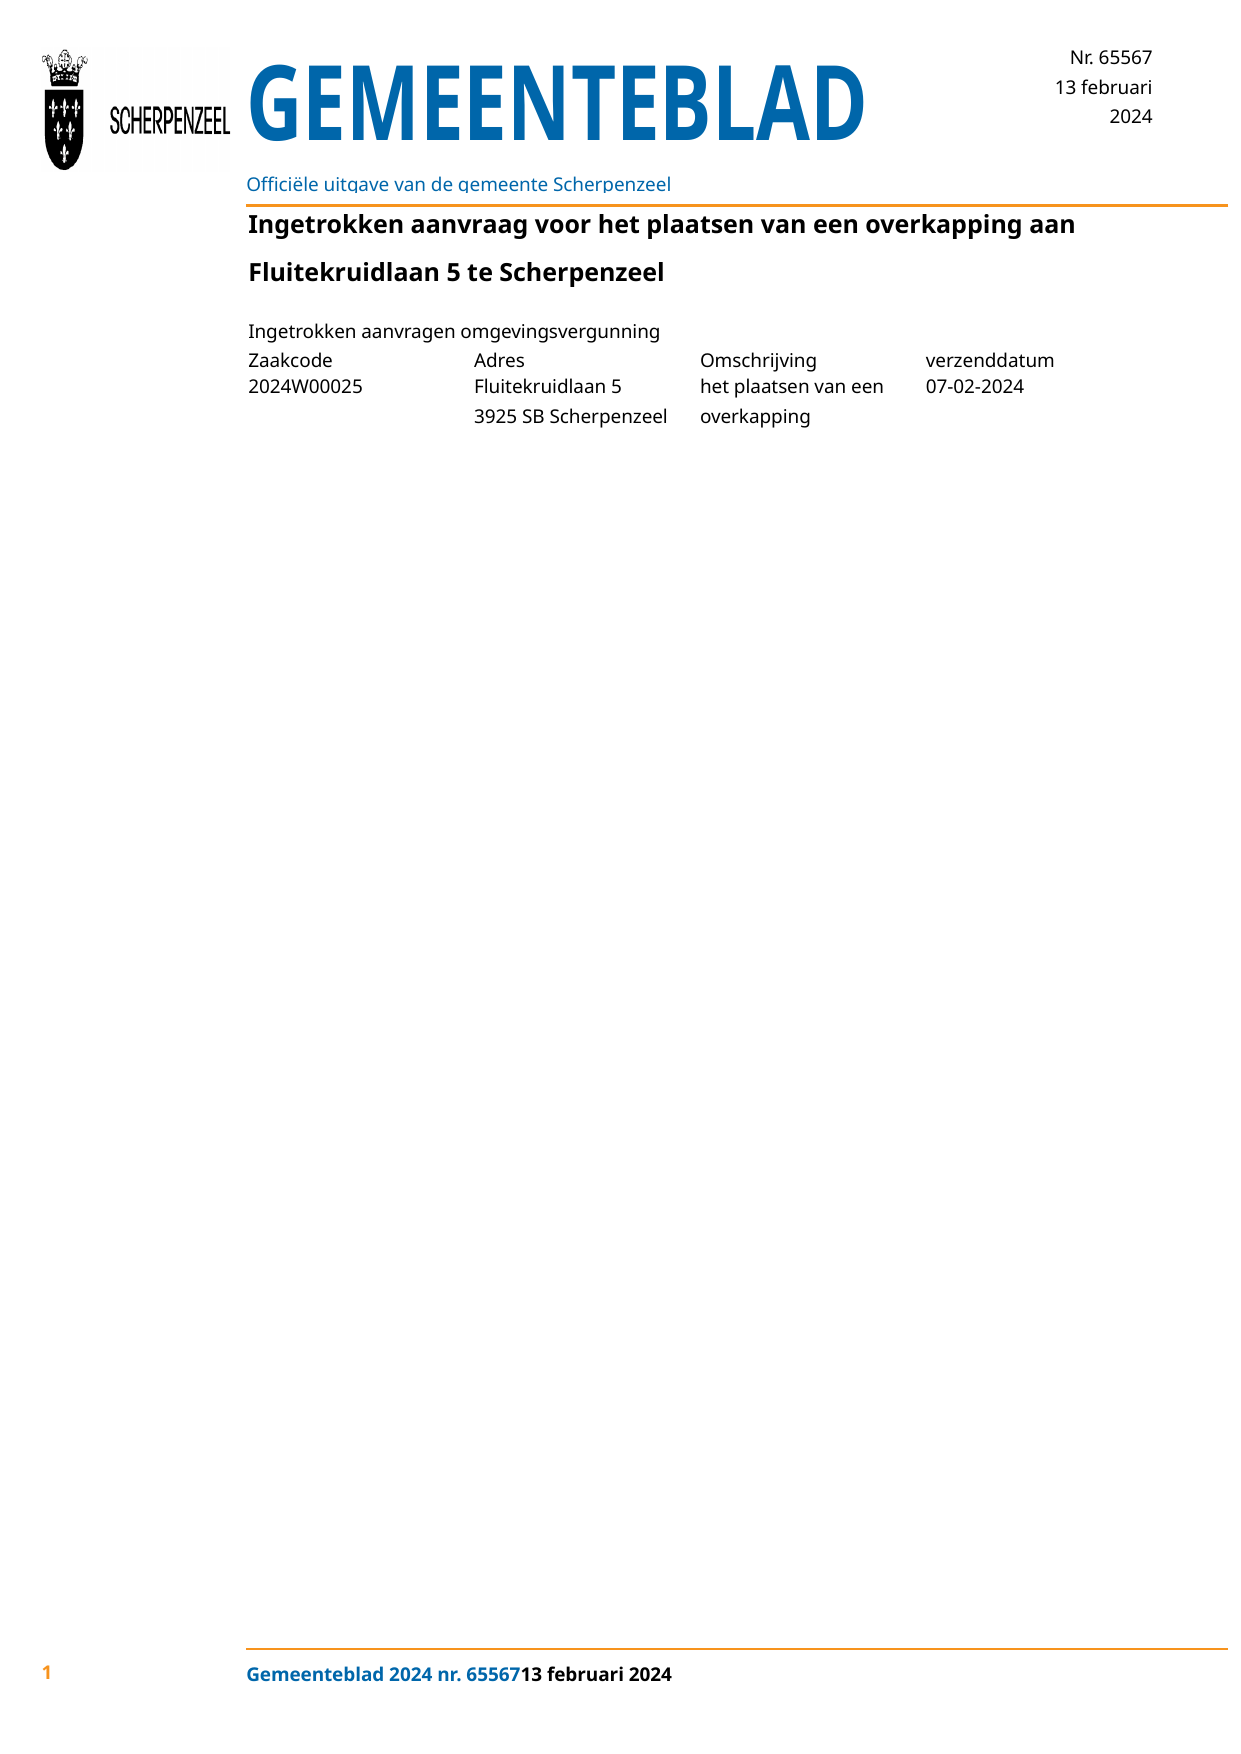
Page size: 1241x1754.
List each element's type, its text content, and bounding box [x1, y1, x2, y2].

table_cell 07-02-2024 [926, 373, 1152, 429]
picture [41, 47, 231, 172]
table_cell het plaatsen van een overkapping [700, 373, 926, 429]
table_header verzenddatum [926, 348, 1152, 373]
table_header Omschrijving [700, 348, 926, 373]
text Ingetrokken aanvraag voor het plaatsen van een overkapping aan Fluitekruidlaan 5 te Scherpenzeel [248, 207, 1152, 288]
text Ingetrokken aanvragen omgevingsvergunning [248, 318, 1152, 344]
table_header Adres [474, 348, 700, 373]
table_cell 2024W00025 [248, 373, 474, 429]
table_header Zaakcode [248, 348, 474, 373]
table_cell Fluitekruidlaan 5 3925 SB Scherpenzeel [474, 373, 700, 429]
